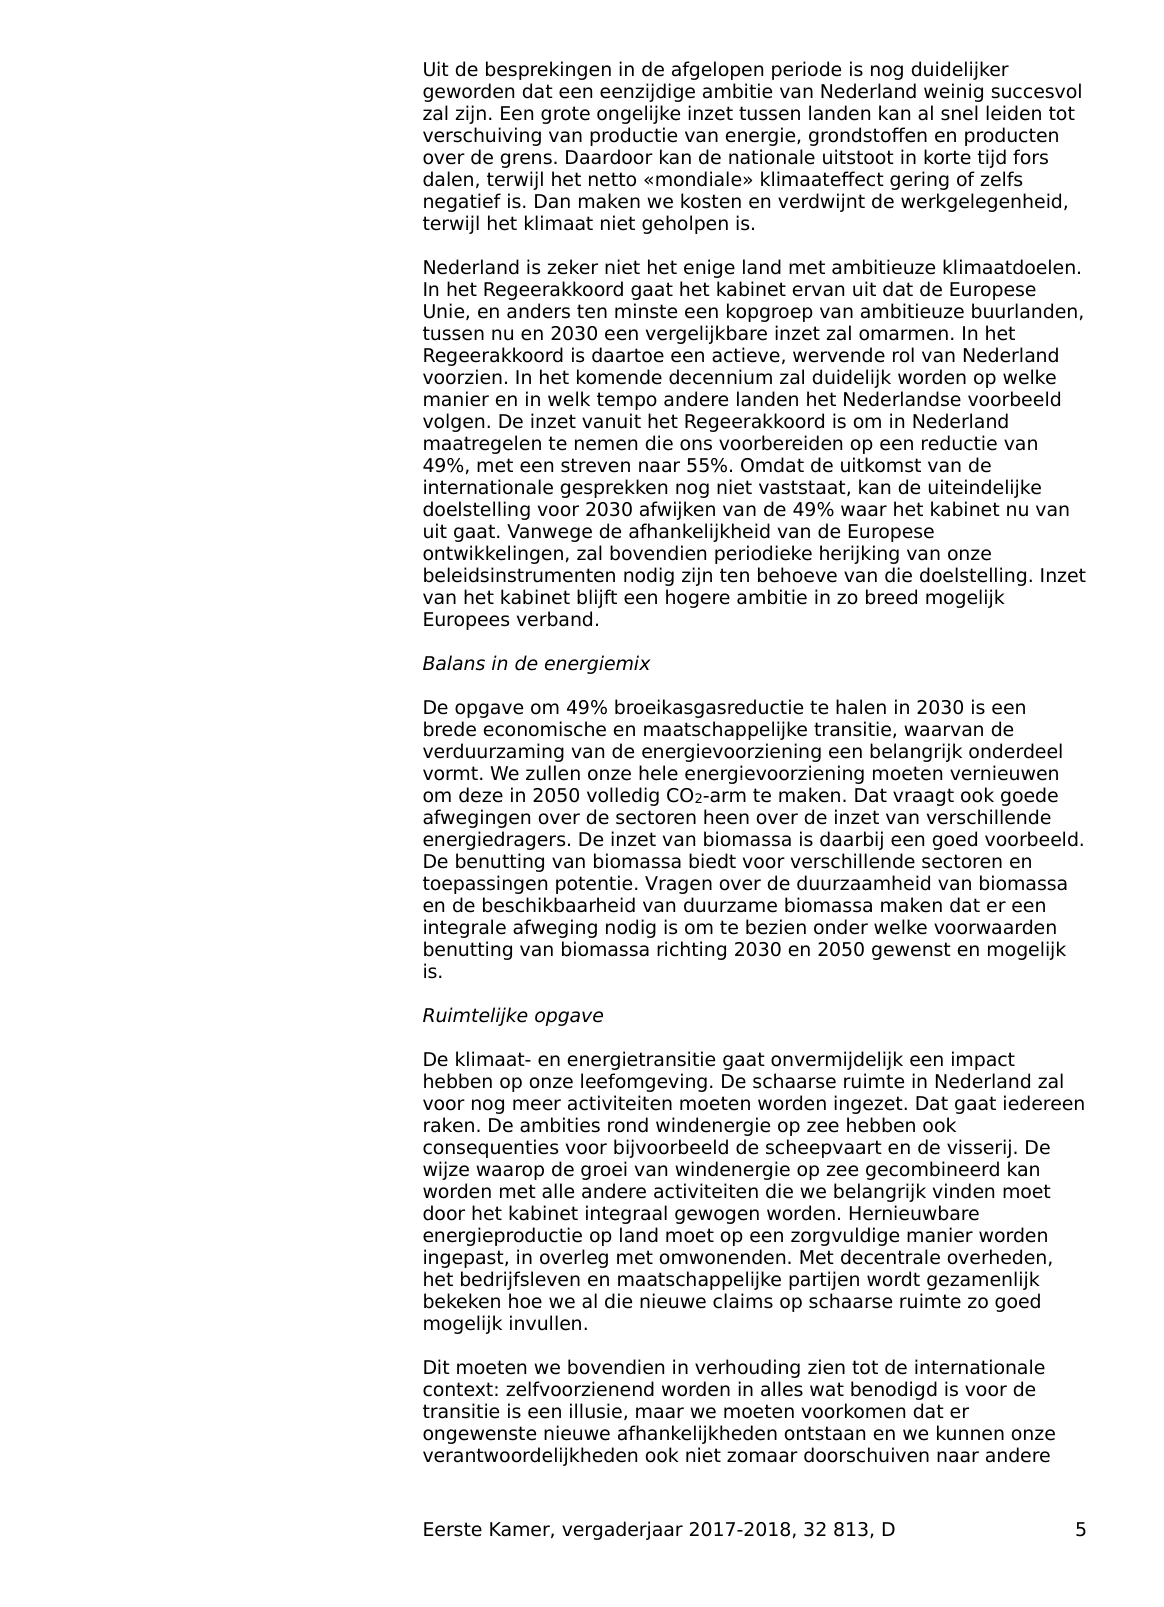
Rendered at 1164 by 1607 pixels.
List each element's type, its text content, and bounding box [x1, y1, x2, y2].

text De klimaat- en energietransitie gaat onvermijdelijk een impact hebben op onze leefomgeving. De schaarse ruimte in Nederland zal voor nog meer activiteiten moeten worden ingezet. Dat gaat iedereen raken. De ambities rond windenergie op zee hebben ook consequenties voor bijvoorbeeld de scheepvaart en de visserij. De wijze waarop de groei van windenergie op zee gecombineerd kan worden met alle andere activiteiten die we belangrijk vinden moet door het kabinet integraal gewogen worden. Hernieuwbare energieproductie op land moet op een zorgvuldige manier worden ingepast, in overleg met omwonenden. Met decentrale overheden, het bedrijfsleven en maatschappelijke partijen wordt gezamenlijk bekeken hoe we al die nieuwe claims op schaarse ruimte zo goed mogelijk invullen. [422, 1049, 1087, 1335]
subtitle Ruimtelijke opgave [422, 1005, 1087, 1027]
text Nederland is zeker niet het enige land met ambitieuze klimaatdoelen. In het Regeerakkoord gaat het kabinet ervan uit dat de Europese Unie, en anders ten minste een kopgroep van ambitieuze buurlanden, tussen nu en 2030 een vergelijkbare inzet zal omarmen. In het Regeerakkoord is daartoe een actieve, wervende rol van Nederland voorzien. In het komende decennium zal duidelijk worden op welke manier en in welk tempo andere landen het Nederlandse voorbeeld volgen. De inzet vanuit het Regeerakkoord is om in Nederland maatregelen te nemen die ons voorbereiden op een reductie van 49%, met een streven naar 55%. Omdat de uitkomst van de internationale gesprekken nog niet vaststaat, kan de uiteindelijke doelstelling voor 2030 afwijken van de 49% waar het kabinet nu van uit gaat. Vanwege de afhankelijkheid van de Europese ontwikkelingen, zal bovendien periodieke herijking van onze beleidsinstrumenten nodig zijn ten behoeve van die doelstelling. Inzet van het kabinet blijft een hogere ambitie in zo breed mogelijk Europees verband. [422, 257, 1087, 631]
text Uit de besprekingen in de afgelopen periode is nog duidelijker geworden dat een eenzijdige ambitie van Nederland weinig succesvol zal zijn. Een grote ongelijke inzet tussen landen kan al snel leiden tot verschuiving van productie van energie, grondstoffen en producten over de grens. Daardoor kan de nationale uitstoot in korte tijd fors dalen, terwijl het netto «mondiale» klimaateffect gering of zelfs negatief is. Dan maken we kosten en verdwijnt de werkgelegenheid, terwijl het klimaat niet geholpen is. [422, 59, 1087, 235]
subtitle Balans in de energiemix [422, 653, 1087, 675]
text De opgave om 49% broeikasgasreductie te halen in 2030 is een brede economische en maatschappelijke transitie, waarvan de verduurzaming van de energievoorziening een belangrijk onderdeel vormt. We zullen onze hele energievoorziening moeten vernieuwen om deze in 2050 volledig CO2-arm te maken. Dat vraagt ook goede afwegingen over de sectoren heen over de inzet van verschillende energiedragers. De inzet van biomassa is daarbij een goed voorbeeld. De benutting van biomassa biedt voor verschillende sectoren en toepassingen potentie. Vragen over de duurzaamheid van biomassa en de beschikbaarheid van duurzame biomassa maken dat er een integrale afweging nodig is om te bezien onder welke voorwaarden benutting van biomassa richting 2030 en 2050 gewenst en mogelijk is. [422, 697, 1087, 983]
text Dit moeten we bovendien in verhouding zien tot de internationale context: zelfvoorzienend worden in alles wat benodigd is voor de transitie is een illusie, maar we moeten voorkomen dat er ongewenste nieuwe afhankelijkheden ontstaan en we kunnen onze verantwoordelijkheden ook niet zomaar doorschuiven naar andere [422, 1357, 1087, 1467]
